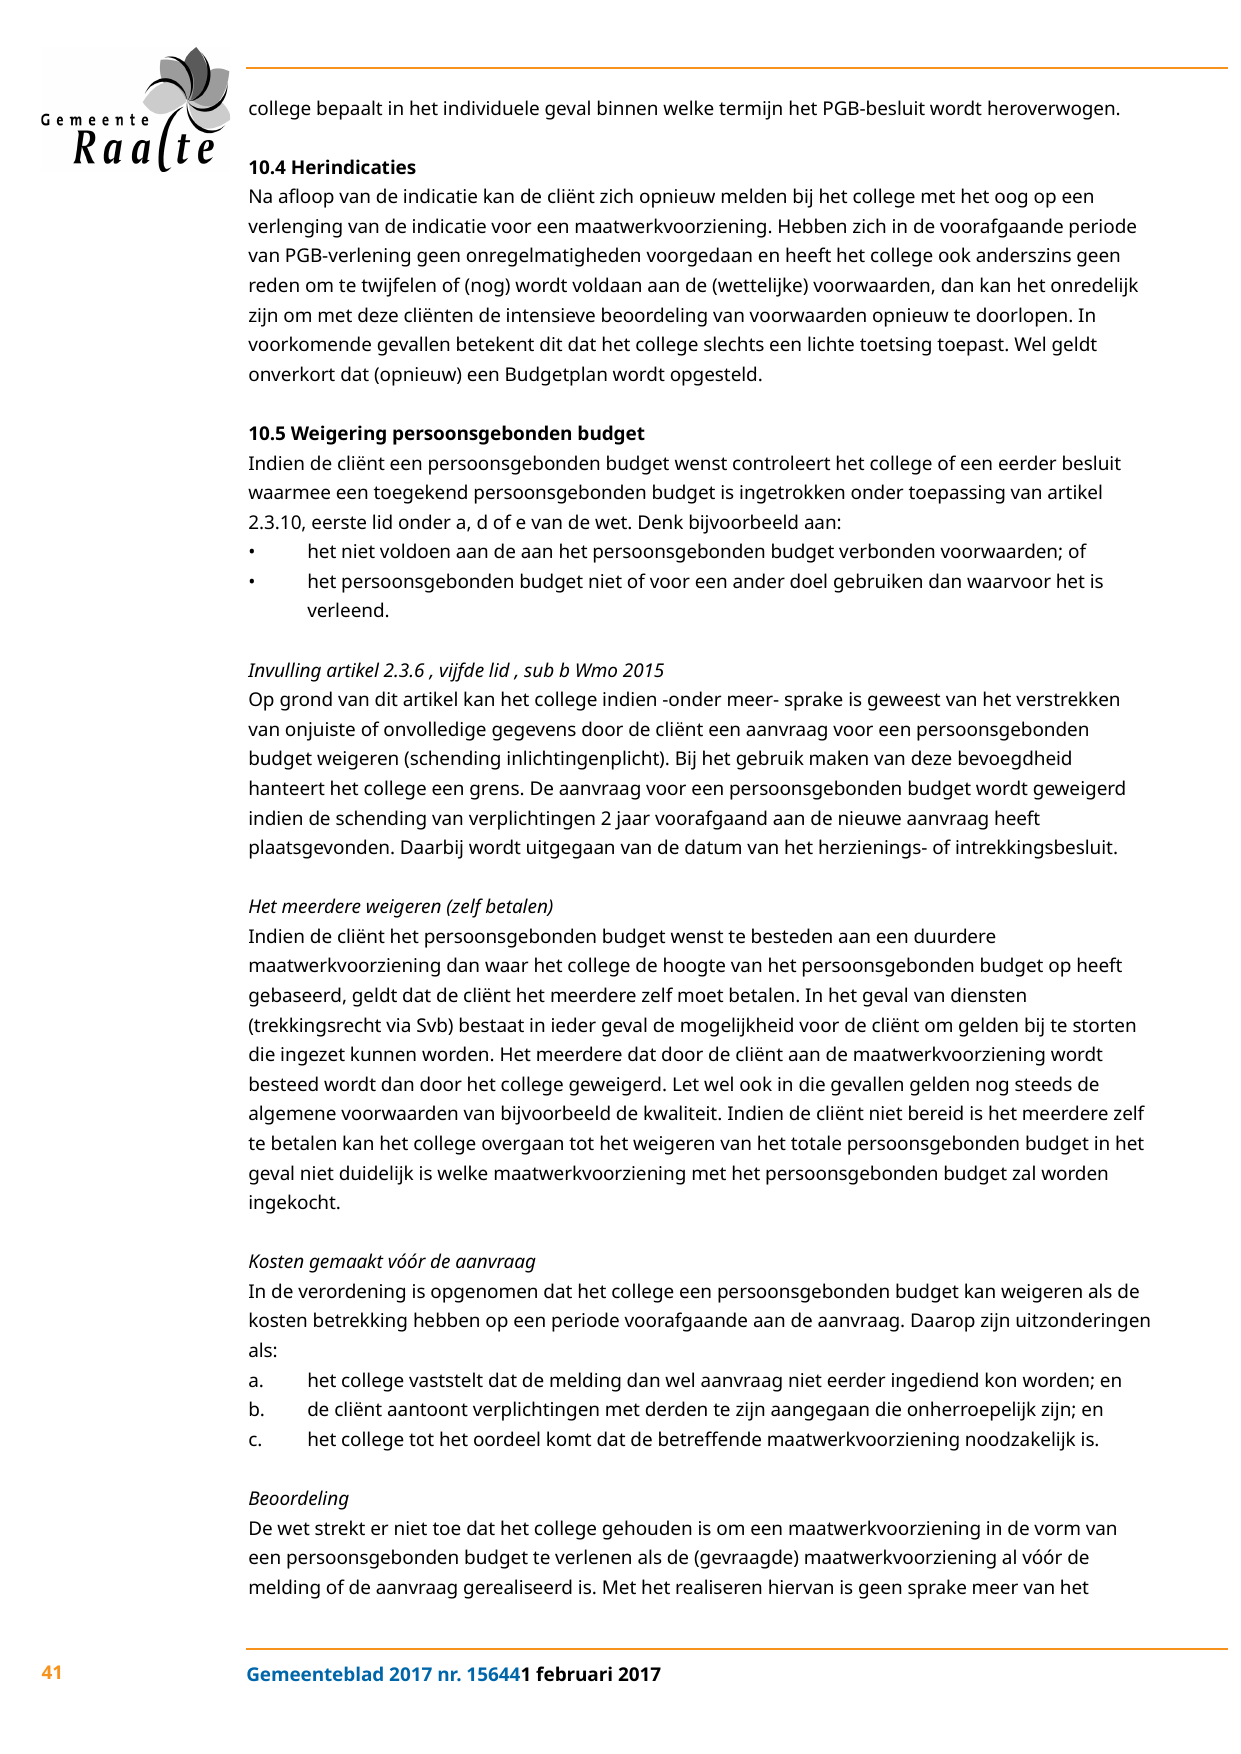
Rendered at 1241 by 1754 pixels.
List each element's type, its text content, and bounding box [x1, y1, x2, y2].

text In de verordening is opgenomen dat het college een persoonsgebonden budget kan weigeren als de kosten betrekking hebben op een periode voorafgaande aan de aanvraag. Daarop zijn uitzonderingen als: [248, 1278, 1152, 1363]
text 10.4 Herindicaties [248, 154, 1152, 180]
list het persoonsgebonden budget niet of voor een ander doel gebruiken dan waarvoor het is verleend. [248, 568, 1152, 623]
text Invulling artikel 2.3.6 , vijfde lid , sub b Wmo 2015 [248, 657, 1152, 683]
text Het meerdere weigeren (zelf betalen) [248, 893, 1152, 919]
list het college tot het oordeel komt dat de betreffende maatwerkvoorziening noodzakelijk is. [248, 1426, 1152, 1452]
list het college vaststelt dat de melding dan wel aanvraag niet eerder ingediend kon worden; en [248, 1367, 1152, 1393]
picture [41, 47, 231, 172]
text Beoordeling [248, 1485, 1152, 1511]
list het niet voldoen aan de aan het persoonsgebonden budget verbonden voorwaarden; of [248, 538, 1152, 564]
text Na afloop van de indicatie kan de cliënt zich opnieuw melden bij het college met het oog op een verlenging van de indicatie voor een maatwerkvoorziening. Hebben zich in de voorafgaande periode van PGB-verlening geen onregelmatigheden voorgedaan en heeft het college ook anderszins geen reden om te twijfelen of (nog) wordt voldaan aan de (wettelijke) voorwaarden, dan kan het onredelijk zijn om met deze cliënten de intensieve beoordeling van voorwaarden opnieuw te doorlopen. In voorkomende gevallen betekent dit dat het college slechts een lichte toetsing toepast. Wel geldt onverkort dat (opnieuw) een Budgetplan wordt opgesteld. [248, 183, 1152, 387]
text college bepaalt in het individuele geval binnen welke termijn het PGB-besluit wordt heroverwogen. [248, 95, 1152, 121]
text Indien de cliënt een persoonsgebonden budget wenst controleert het college of een eerder besluit waarmee een toegekend persoonsgebonden budget is ingetrokken onder toepassing van artikel 2.3.10, eerste lid onder a, d of e van de wet. Denk bijvoorbeeld aan: [248, 450, 1152, 535]
text Kosten gemaakt vóór de aanvraag [248, 1248, 1152, 1274]
text Op grond van dit artikel kan het college indien -onder meer- sprake is geweest van het verstrekken van onjuiste of onvolledige gegevens door de cliënt een aanvraag voor een persoonsgebonden budget weigeren (schending inlichtingenplicht). Bij het gebruik maken van deze bevoegdheid hanteert het college een grens. De aanvraag voor een persoonsgebonden budget wordt geweigerd indien de schending van verplichtingen 2 jaar voorafgaand aan de nieuwe aanvraag heeft plaatsgevonden. Daarbij wordt uitgegaan van de datum van het herzienings- of intrekkingsbesluit. [248, 686, 1152, 860]
text De wet strekt er niet toe dat het college gehouden is om een maatwerkvoorziening in de vorm van een persoonsgebonden budget te verlenen als de (gevraagde) maatwerkvoorziening al vóór de melding of de aanvraag gerealiseerd is. Met het realiseren hiervan is geen sprake meer van het [248, 1515, 1152, 1600]
text 10.5 Weigering persoonsgebonden budget [248, 420, 1152, 446]
list de cliënt aantoont verplichtingen met derden te zijn aangegaan die onherroepelijk zijn; en [248, 1396, 1152, 1422]
text Indien de cliënt het persoonsgebonden budget wenst te besteden aan een duurdere maatwerkvoorziening dan waar het college de hoogte van het persoonsgebonden budget op heeft gebaseerd, geldt dat de cliënt het meerdere zelf moet betalen. In het geval van diensten (trekkingsrecht via Svb) bestaat in ieder geval de mogelijkheid voor de cliënt om gelden bij te storten die ingezet kunnen worden. Het meerdere dat door de cliënt aan de maatwerkvoorziening wordt besteed wordt dan door het college geweigerd. Let wel ook in die gevallen gelden nog steeds de algemene voorwaarden van bijvoorbeeld de kwaliteit. Indien de cliënt niet bereid is het meerdere zelf te betalen kan het college overgaan tot het weigeren van het totale persoonsgebonden budget in het geval niet duidelijk is welke maatwerkvoorziening met het persoonsgebonden budget zal worden ingekocht. [248, 923, 1152, 1215]
